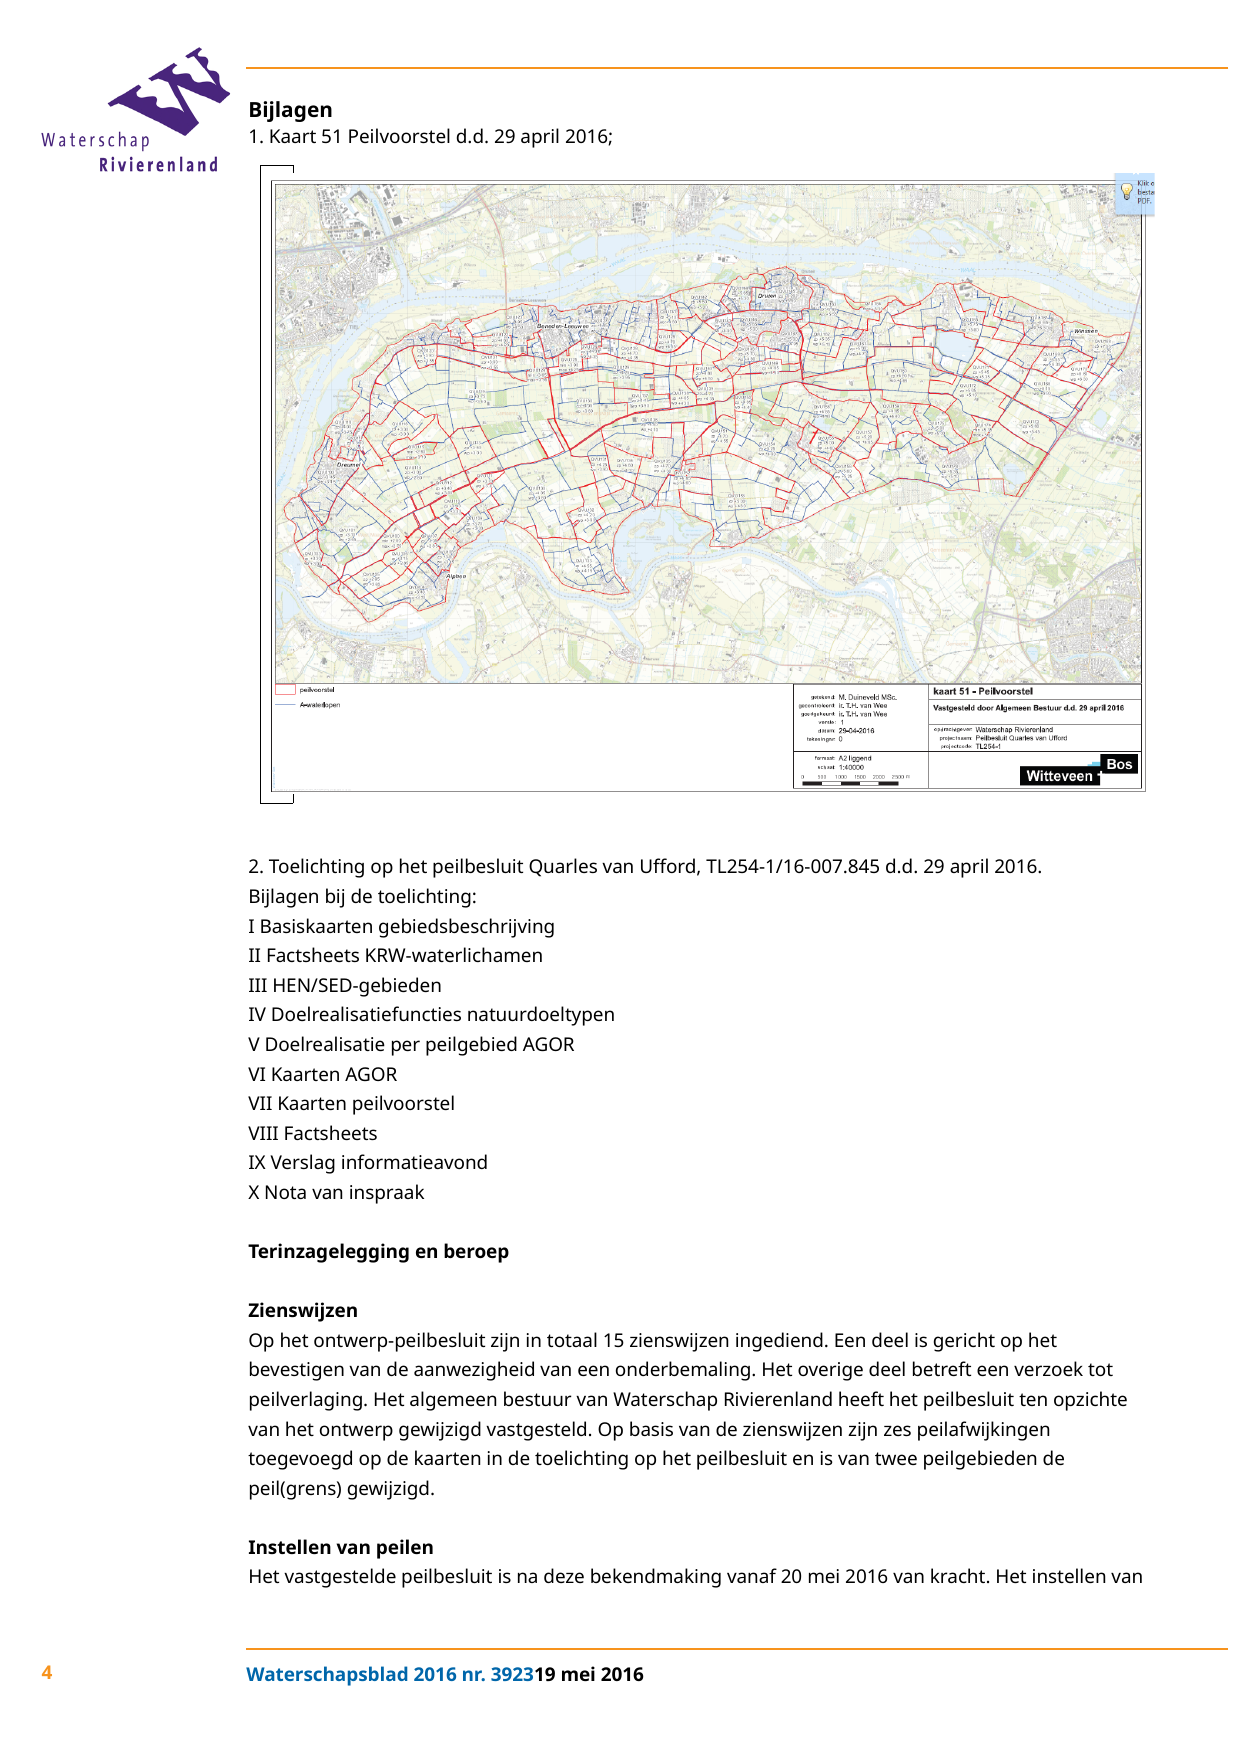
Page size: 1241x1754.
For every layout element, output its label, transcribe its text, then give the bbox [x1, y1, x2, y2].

text V Doelrealisatie per peilgebied AGOR [248, 1031, 1152, 1057]
picture [268, 173, 1155, 794]
text I Basiskaarten gebiedsbeschrijving [248, 913, 1152, 939]
text VIII Factsheets [248, 1120, 1152, 1146]
text III HEN/SED-gebieden [248, 972, 1152, 998]
text 1. Kaart 51 Peilvoorstel d.d. 29 april 2016; [248, 123, 1152, 149]
text X Nota van inspraak [248, 1179, 1152, 1205]
text IV Doelrealisatiefuncties natuurdoeltypen [248, 1002, 1152, 1027]
text Zienswijzen [248, 1297, 1152, 1323]
text 2. Toelichting op het peilbesluit Quarles van Ufford, TL254-1/16-007.845 d.d. 29 april 2016. [248, 854, 1152, 879]
text II Factsheets KRW-waterlichamen [248, 942, 1152, 968]
text Bijlagen [248, 95, 1152, 123]
picture [41, 47, 231, 172]
text IX Verslag informatieavond [248, 1149, 1152, 1175]
text Instellen van peilen [248, 1534, 1152, 1560]
text Op het ontwerp-peilbesluit zijn in totaal 15 zienswijzen ingediend. Een deel is gericht op het bevestigen van de aanwezigheid van een onderbemaling. Het overige deel betreft een verzoek tot peilverlaging. Het algemeen bestuur van Waterschap Rivierenland heeft het peilbesluit ten opzichte van het ontwerp gewijzigd vastgesteld. Op basis van de zienswijzen zijn zes peilafwijkingen toegevoegd op de kaarten in de toelichting op het peilbesluit en is van twee peilgebieden de peil(grens) gewijzigd. [248, 1327, 1152, 1501]
text Bijlagen bij de toelichting: [248, 883, 1152, 909]
text VI Kaarten AGOR [248, 1061, 1152, 1087]
text Het vastgestelde peilbesluit is na deze bekendmaking vanaf 20 mei 2016 van kracht. Het instellen van [248, 1564, 1152, 1589]
text VII Kaarten peilvoorstel [248, 1090, 1152, 1116]
text Terinzagelegging en beroep [248, 1238, 1152, 1264]
